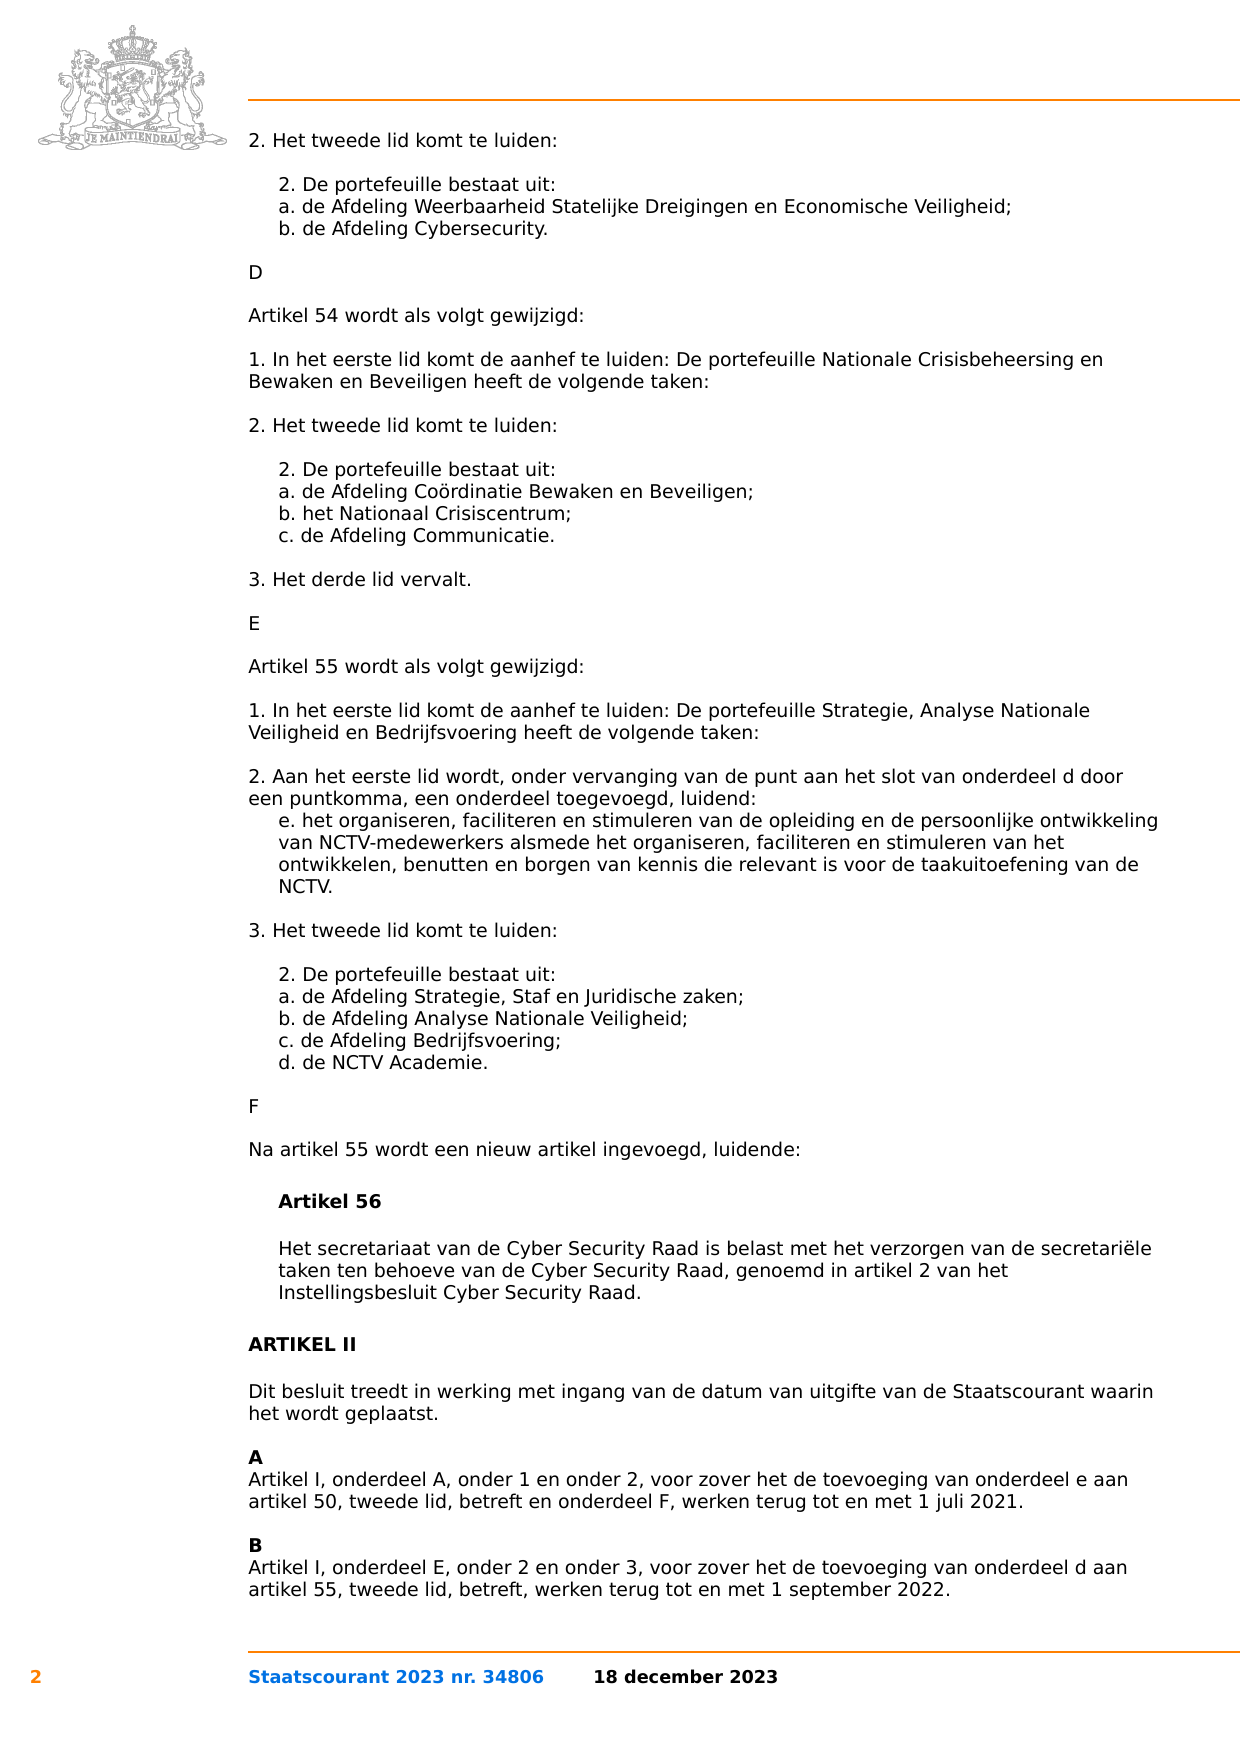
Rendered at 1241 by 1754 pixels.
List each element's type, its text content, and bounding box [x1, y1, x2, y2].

text a. de Afdeling Coördinatie Bewaken en Beveiligen; [278, 481, 1163, 503]
picture [38, 25, 227, 150]
text E [248, 613, 1163, 634]
text c. de Afdeling Bedrijfsvoering; [278, 1030, 1163, 1052]
text 2. Het tweede lid komt te luiden: [248, 130, 1163, 152]
subtitle ARTIKEL II [248, 1334, 1163, 1356]
text c. de Afdeling Communicatie. [278, 525, 1163, 547]
text 2. De portefeuille bestaat uit: [278, 964, 1163, 986]
text Artikel 55 wordt als volgt gewijzigd: [248, 656, 1163, 678]
text a. de Afdeling Strategie, Staf en Juridische zaken; [278, 986, 1163, 1008]
text Dit besluit treedt in werking met ingang van de datum van uitgifte van de Staatscourant waarin het wordt geplaatst. [248, 1381, 1163, 1425]
text Na artikel 55 wordt een nieuw artikel ingevoegd, luidende: [248, 1139, 1163, 1161]
text 1. In het eerste lid komt de aanhef te luiden: De portefeuille Nationale Crisisbeheersing en Bewaken en Beveiligen heeft de volgende taken: [248, 349, 1163, 393]
text 1. In het eerste lid komt de aanhef te luiden: De portefeuille Strategie, Analyse Nationale Veiligheid en Bedrijfsvoering heeft de volgende taken: [248, 700, 1163, 744]
text b. de Afdeling Cybersecurity. [278, 218, 1163, 240]
subtitle Artikel 56 [278, 1191, 1163, 1213]
text D [248, 262, 1163, 283]
text 2. Het tweede lid komt te luiden: [248, 415, 1163, 437]
text 2. Aan het eerste lid wordt, onder vervanging van de punt aan het slot van onderdeel d door een puntkomma, een onderdeel toegevoegd, luidend: [248, 766, 1163, 810]
text e. het organiseren, faciliteren en stimuleren van de opleiding en de persoonlijke ontwikkeling van NCTV-medewerkers alsmede het organiseren, faciliteren en stimuleren van het ontwikkelen, benutten en borgen van kennis die relevant is voor de taakuitoefening van de NCTV. [278, 810, 1163, 898]
text 3. Het derde lid vervalt. [248, 569, 1163, 591]
text b. de Afdeling Analyse Nationale Veiligheid; [278, 1008, 1163, 1030]
text 2. De portefeuille bestaat uit: [278, 459, 1163, 481]
subtitle B [248, 1535, 1163, 1557]
text Het secretariaat van de Cyber Security Raad is belast met het verzorgen van de secretariële taken ten behoeve van de Cyber Security Raad, genoemd in artikel 2 van het Instellingsbesluit Cyber Security Raad. [278, 1238, 1163, 1304]
text b. het Nationaal Crisiscentrum; [278, 503, 1163, 525]
text Artikel I, onderdeel E, onder 2 en onder 3, voor zover het de toevoeging van onderdeel d aan artikel 55, tweede lid, betreft, werken terug tot en met 1 september 2022. [248, 1557, 1163, 1601]
text Artikel I, onderdeel A, onder 1 en onder 2, voor zover het de toevoeging van onderdeel e aan artikel 50, tweede lid, betreft en onderdeel F, werken terug tot en met 1 juli 2021. [248, 1469, 1163, 1513]
text 2. De portefeuille bestaat uit: [278, 174, 1163, 196]
text d. de NCTV Academie. [278, 1052, 1163, 1074]
text a. de Afdeling Weerbaarheid Statelijke Dreigingen en Economische Veiligheid; [278, 196, 1163, 218]
subtitle A [248, 1447, 1163, 1469]
text Artikel 54 wordt als volgt gewijzigd: [248, 305, 1163, 327]
text F [248, 1096, 1163, 1117]
text 3. Het tweede lid komt te luiden: [248, 920, 1163, 942]
